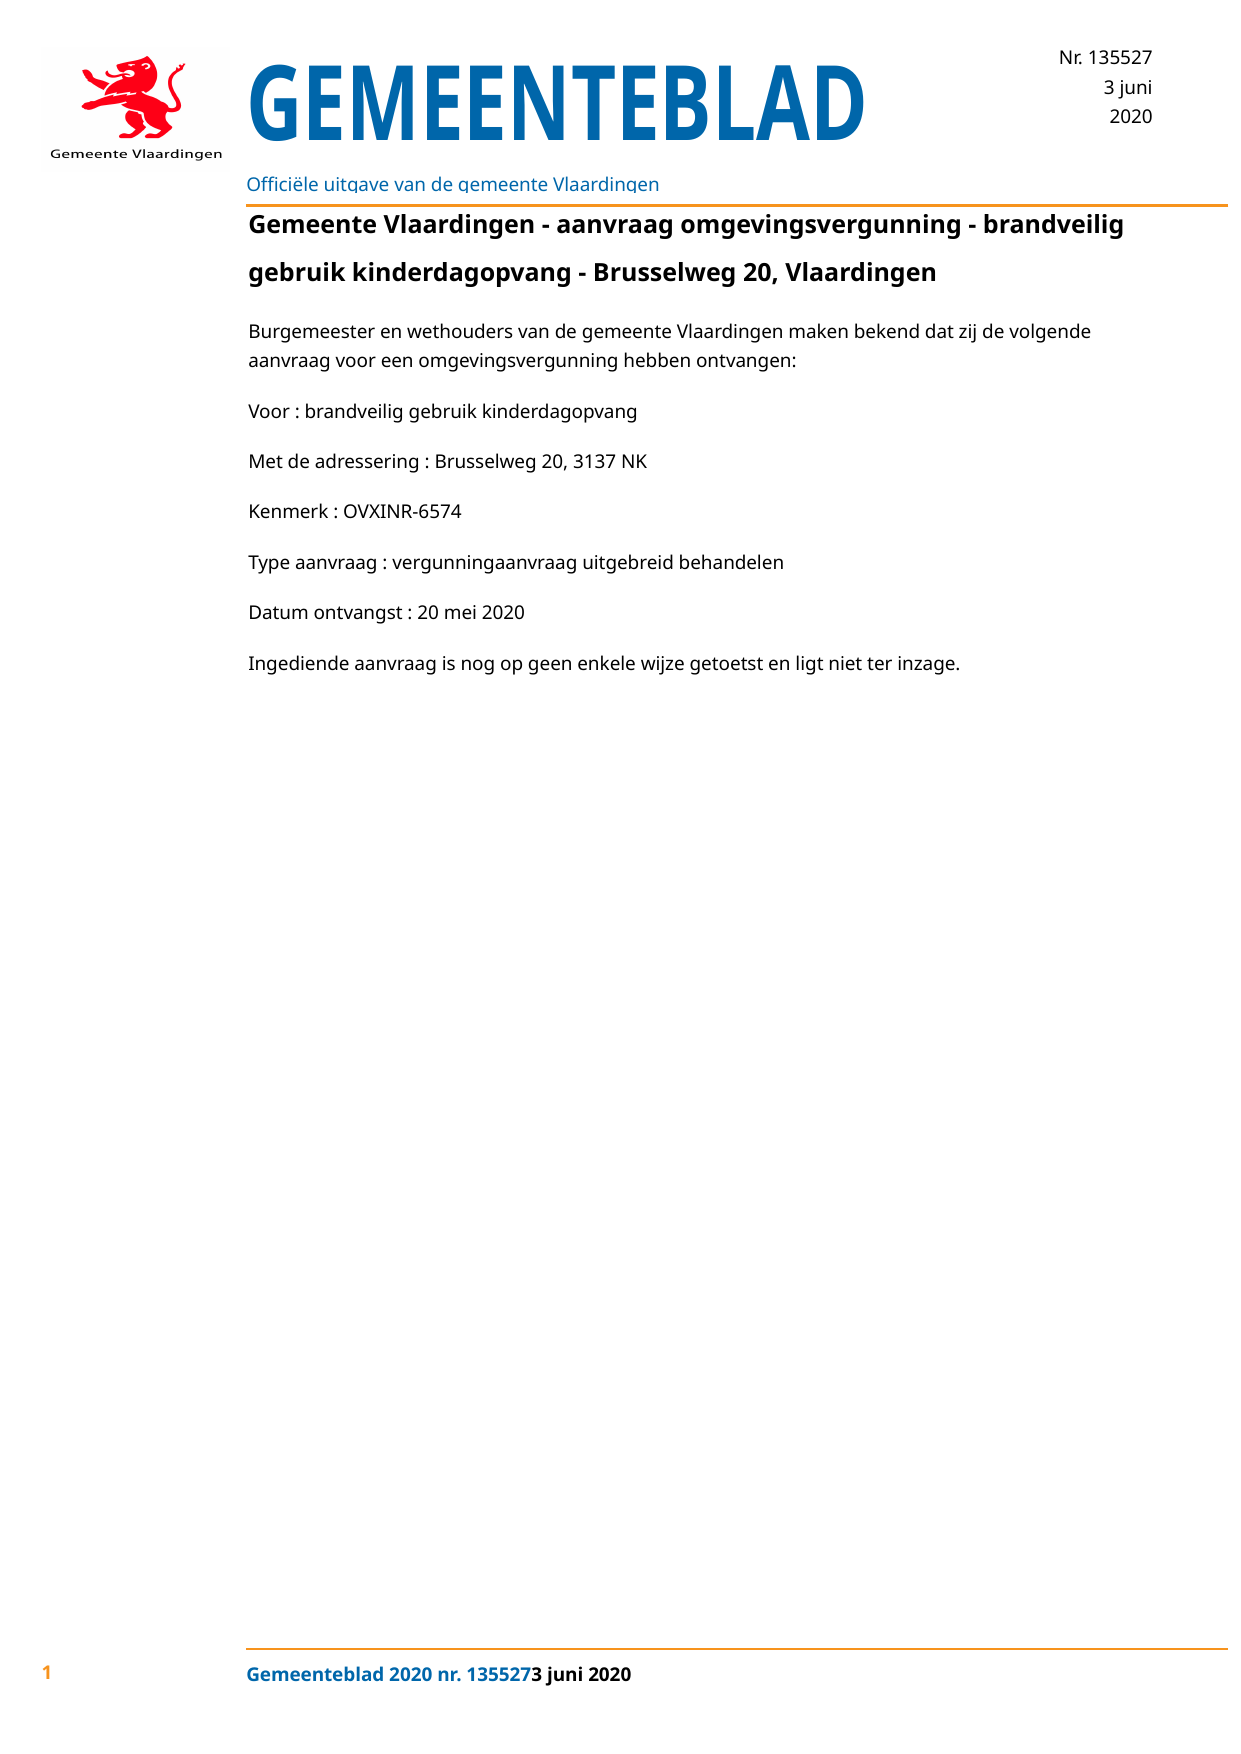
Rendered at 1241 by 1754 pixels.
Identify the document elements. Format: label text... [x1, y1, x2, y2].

text Voor : brandveilig gebruik kinderdagopvang [248, 398, 1152, 424]
text Ingediende aanvraag is nog op geen enkele wijze getoetst en ligt niet ter inzage. [248, 650, 1152, 676]
text Met de adressering : Brusselweg 20, 3137 NK [248, 448, 1152, 474]
text Datum ontvangst : 20 mei 2020 [248, 599, 1152, 625]
text Type aanvraag : vergunningaanvraag uitgebreid behandelen [248, 549, 1152, 575]
text Kenmerk : OVXINR-6574 [248, 499, 1152, 524]
text Burgemeester en wethouders van de gemeente Vlaardingen maken bekend dat zij de volgende aanvraag voor een omgevingsvergunning hebben ontvangen: [248, 318, 1152, 373]
text Gemeente Vlaardingen - aanvraag omgevingsvergunning - brandveilig gebruik kinderdagopvang - Brusselweg 20, Vlaardingen [248, 207, 1152, 288]
picture [41, 47, 231, 172]
